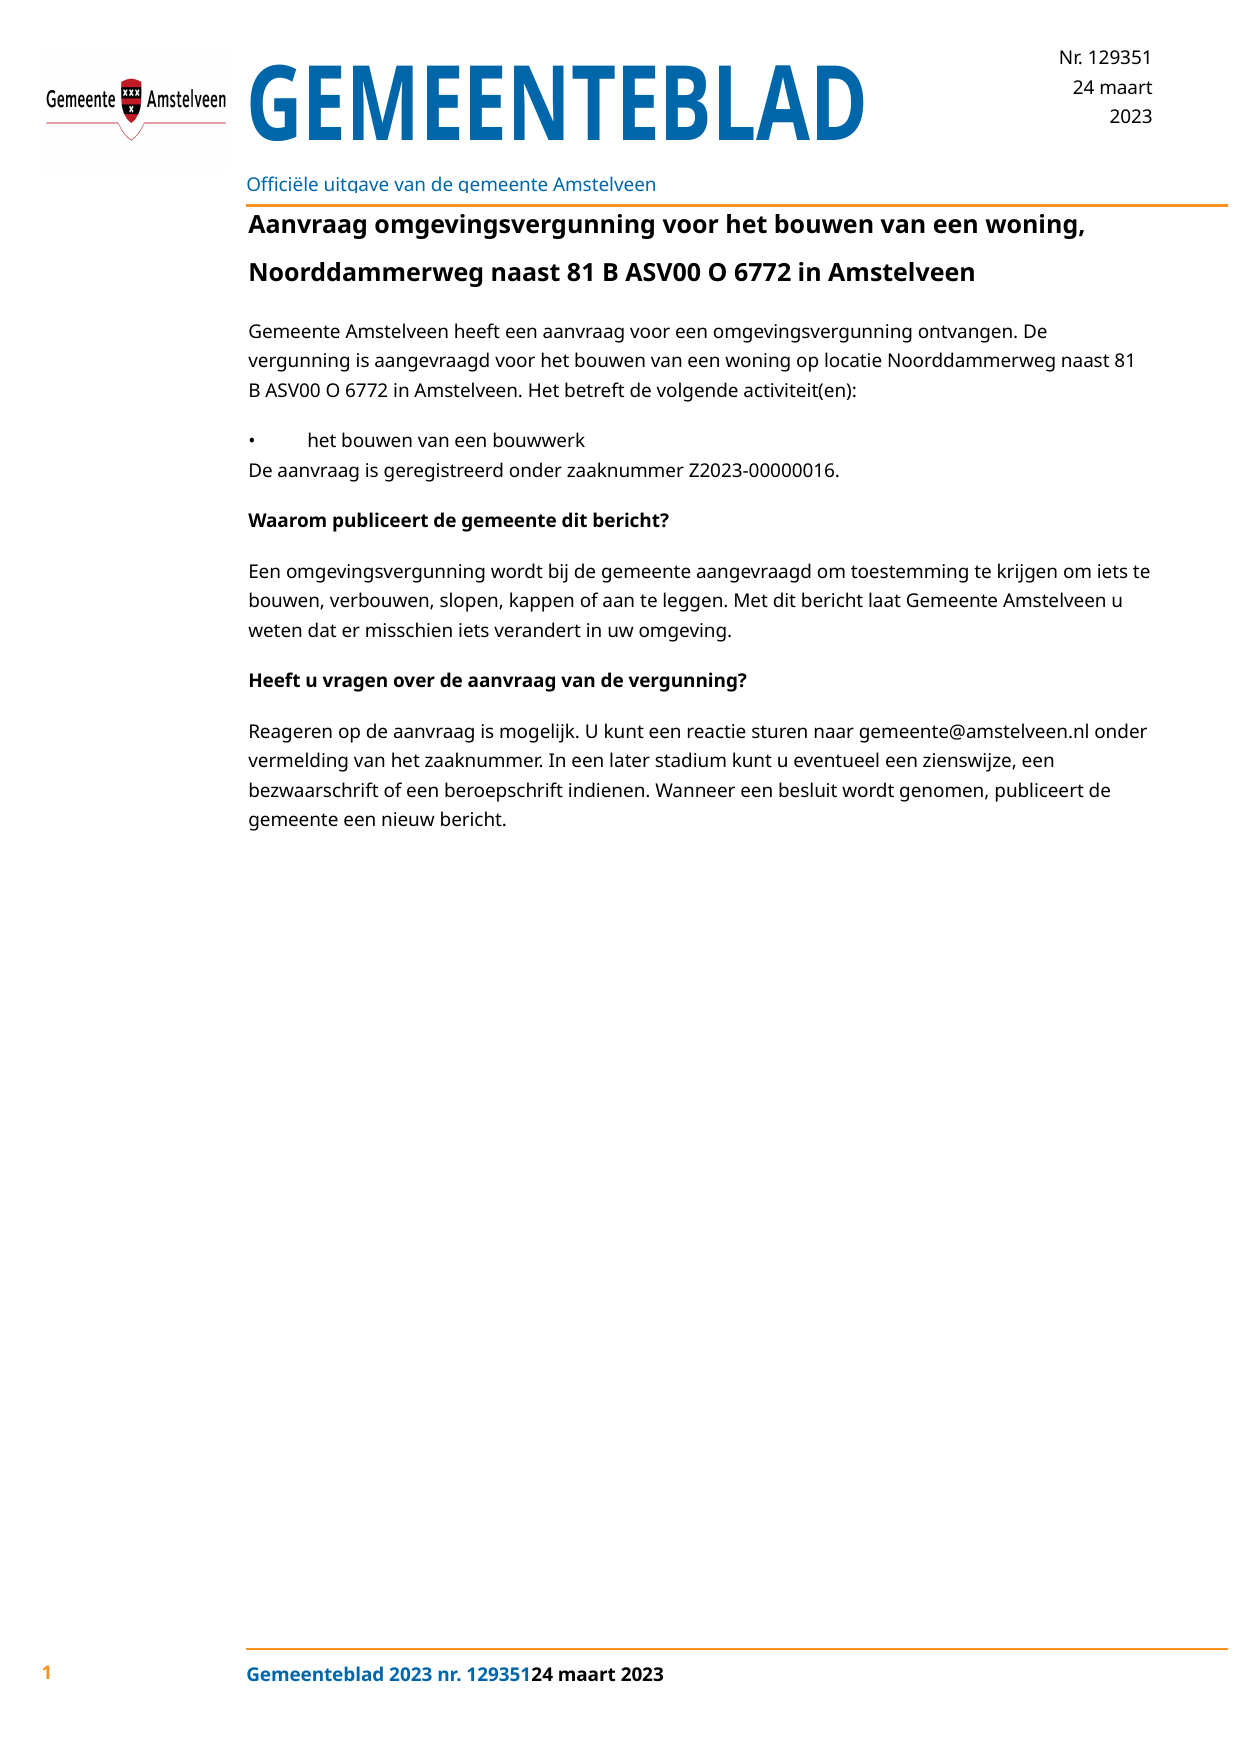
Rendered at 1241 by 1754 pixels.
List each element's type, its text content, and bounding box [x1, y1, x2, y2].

picture [41, 47, 231, 172]
text Aanvraag omgevingsvergunning voor het bouwen van een woning, Noorddammerweg naast 81 B ASV00 O 6772 in Amstelveen [248, 207, 1152, 288]
list het bouwen van een bouwwerk [248, 427, 1152, 453]
text Reageren op de aanvraag is mogelijk. U kunt een reactie sturen naar gemeente@amstelveen.nl onder vermelding van het zaaknummer. In een later stadium kunt u eventueel een zienswijze, een bezwaarschrift of een beroepschrift indienen. Wanneer een besluit wordt genomen, publiceert de gemeente een nieuw bericht. [248, 718, 1152, 832]
text Waarom publiceert de gemeente dit bericht? [248, 507, 1152, 533]
text Heeft u vragen over de aanvraag van de vergunning? [248, 667, 1152, 693]
text Gemeente Amstelveen heeft een aanvraag voor een omgevingsvergunning ontvangen. De vergunning is aangevraagd voor het bouwen van een woning op locatie Noorddammerweg naast 81 B ASV00 O 6772 in Amstelveen. Het betreft de volgende activiteit(en): [248, 318, 1152, 403]
text De aanvraag is geregistreerd onder zaaknummer Z2023-00000016. [248, 457, 1152, 483]
text Een omgevingsvergunning wordt bij de gemeente aangevraagd om toestemming te krijgen om iets te bouwen, verbouwen, slopen, kappen of aan te leggen. Met dit bericht laat Gemeente Amstelveen u weten dat er misschien iets verandert in uw omgeving. [248, 558, 1152, 643]
